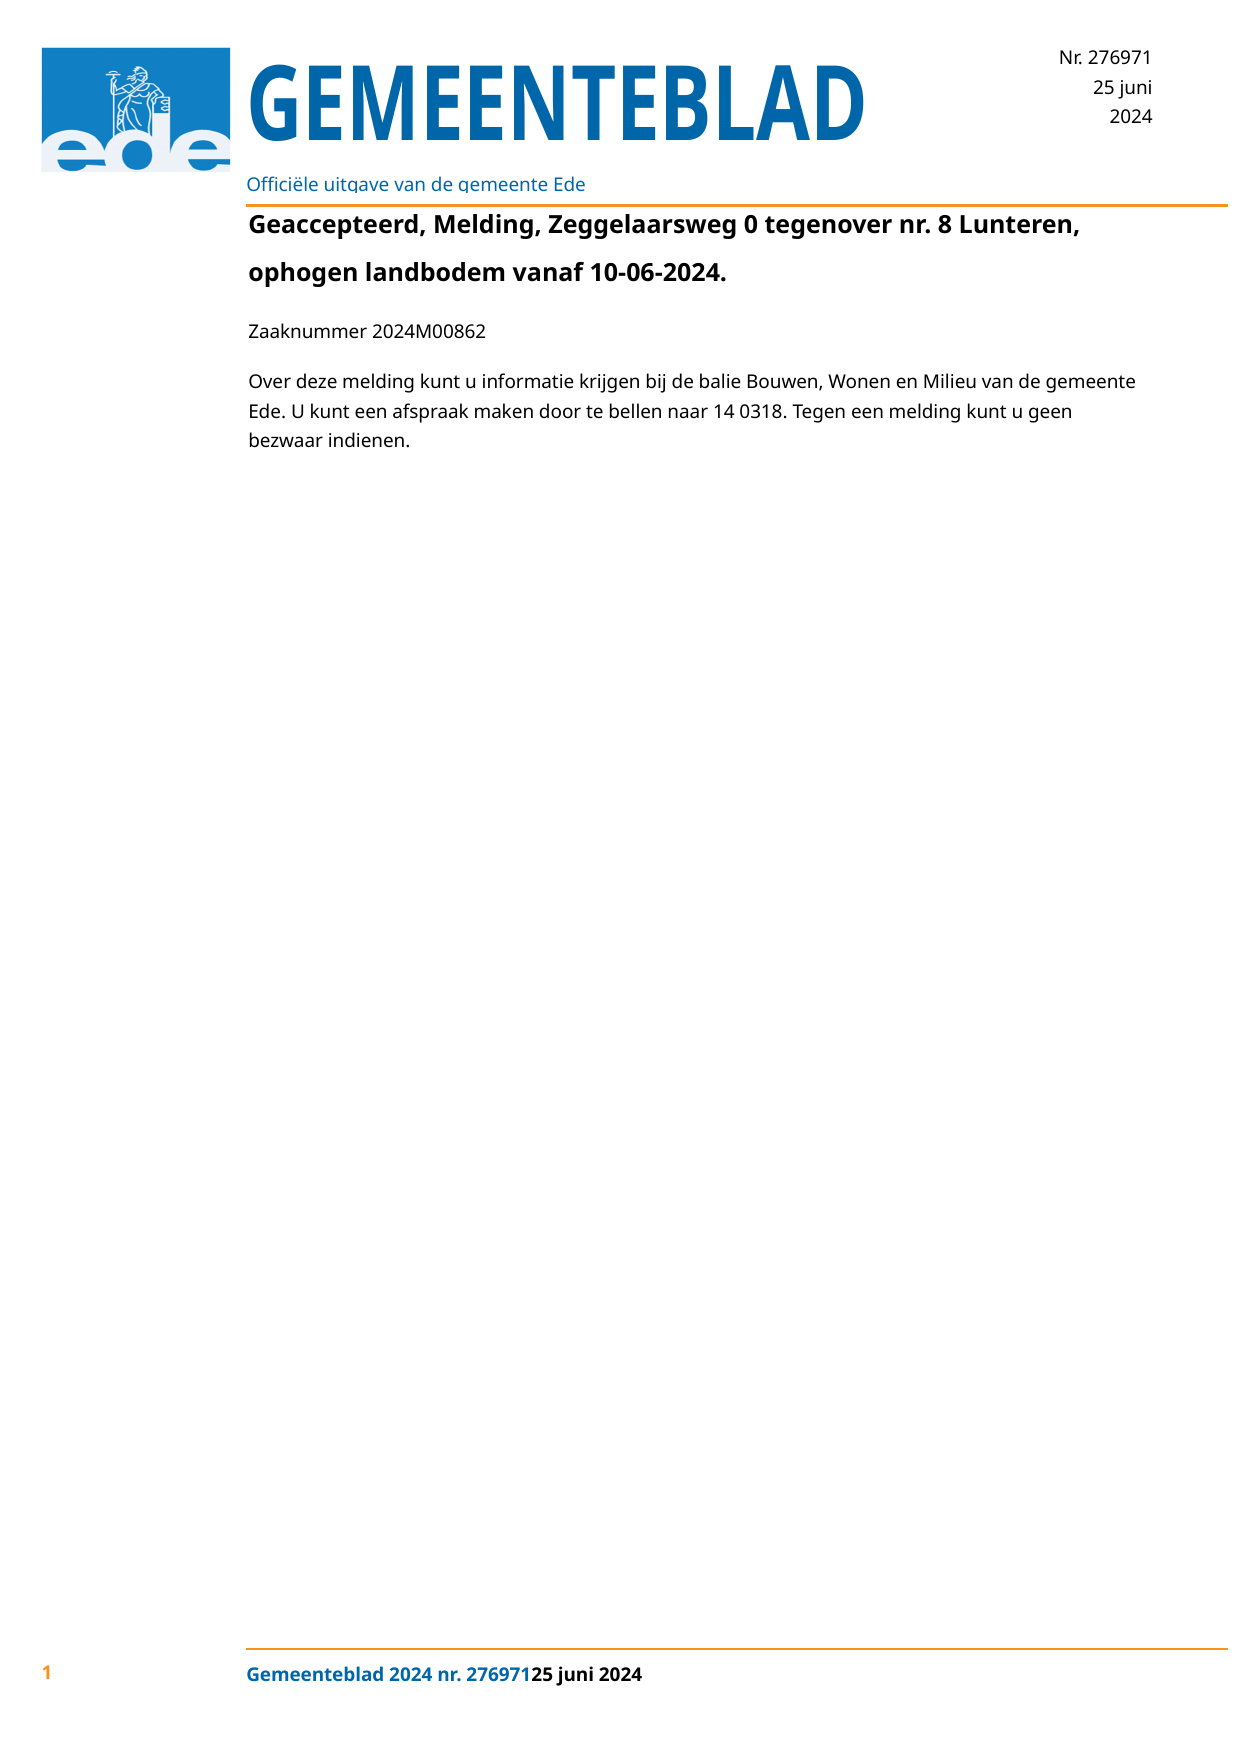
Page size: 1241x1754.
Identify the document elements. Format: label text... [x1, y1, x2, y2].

text Geaccepteerd, Melding, Zeggelaarsweg 0 tegenover nr. 8 Lunteren, ophogen landbodem vanaf 10-06-2024. [248, 207, 1152, 288]
text Zaaknummer 2024M00862 [248, 318, 1152, 344]
picture [41, 47, 231, 172]
text Over deze melding kunt u informatie krijgen bij de balie Bouwen, Wonen en Milieu van de gemeente Ede. U kunt een afspraak maken door te bellen naar 14 0318. Tegen een melding kunt u geen bezwaar indienen. [248, 368, 1152, 453]
